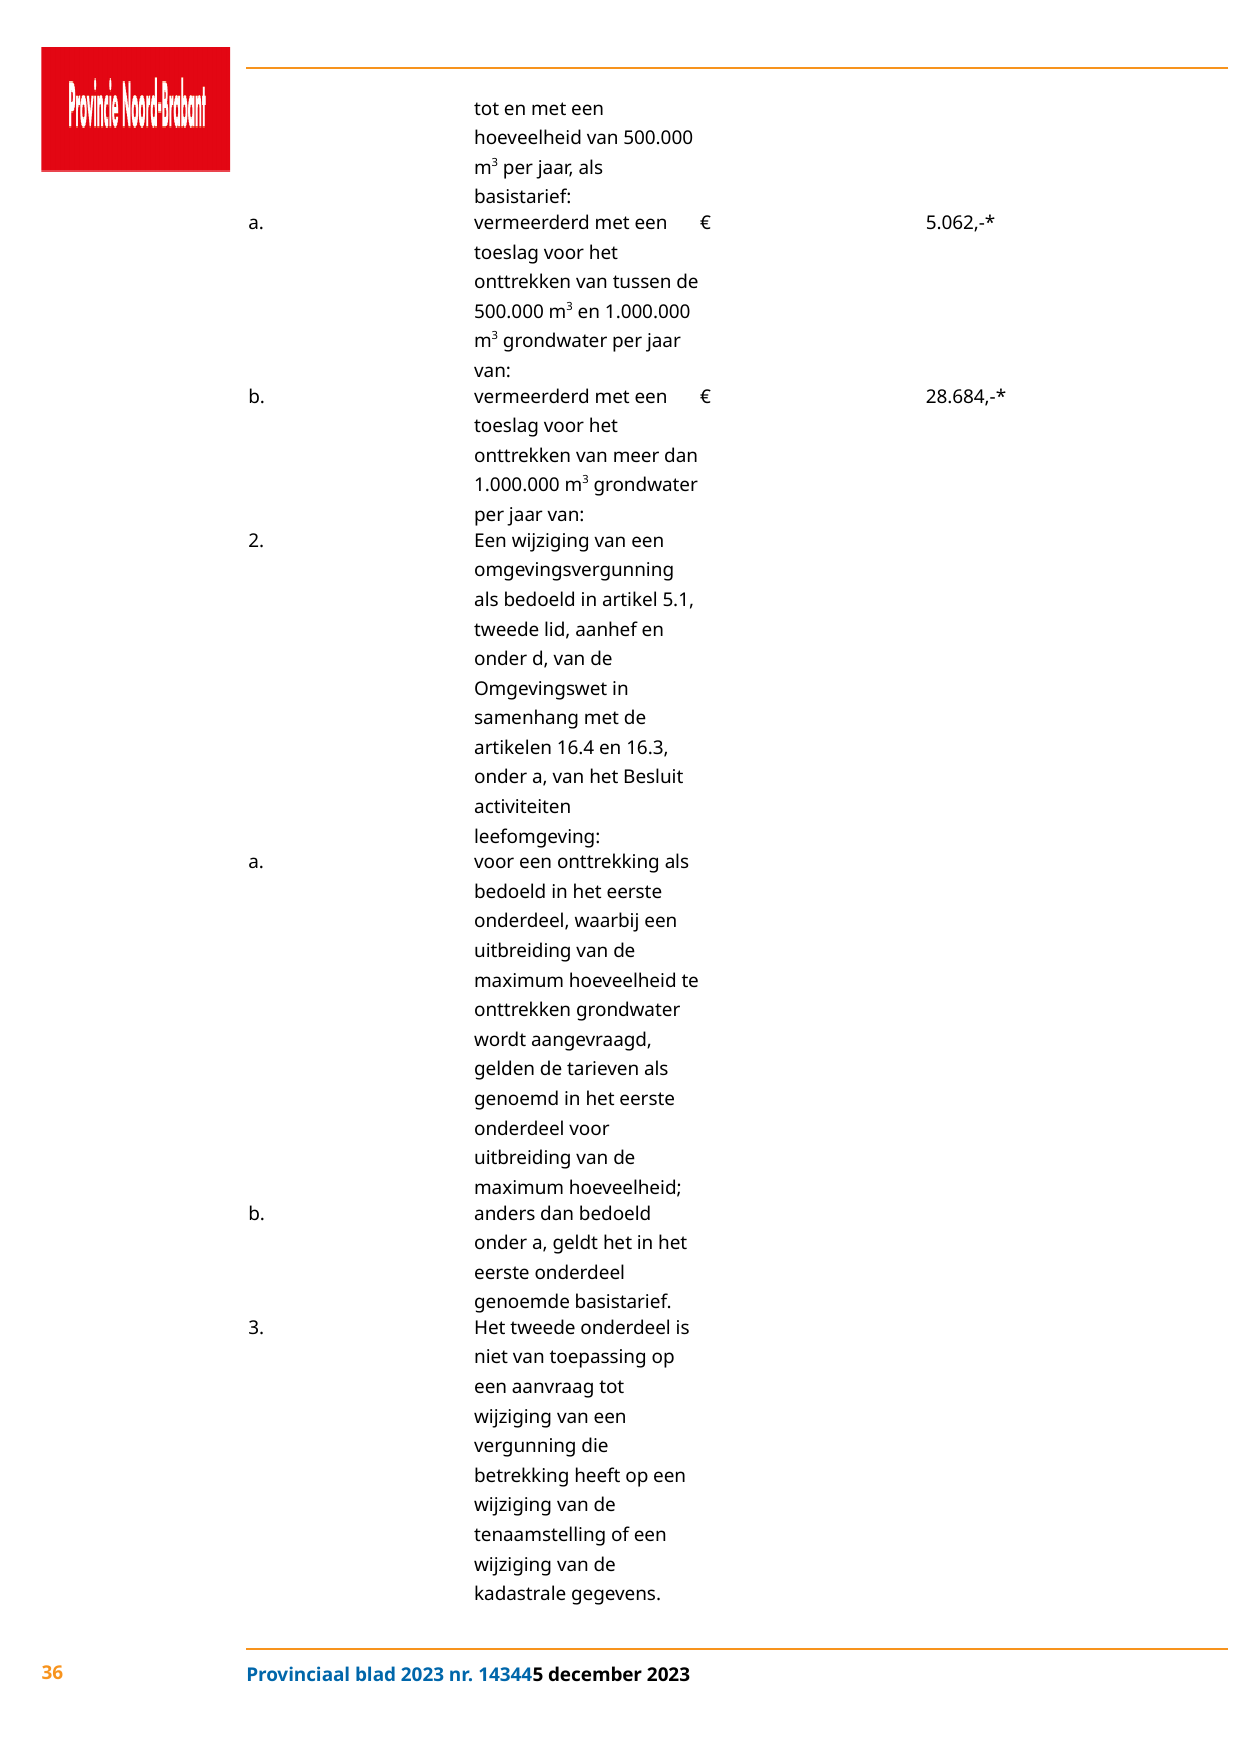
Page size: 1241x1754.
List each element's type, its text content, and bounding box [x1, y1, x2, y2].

table_cell [926, 95, 1152, 209]
table_cell [700, 849, 926, 1200]
picture [41, 47, 231, 172]
table_cell Het tweede onderdeel is niet van toepassing op een aanvraag tot wijziging van een vergunning die betrekking heeft op een wijziging van de tenaamstelling of een wijziging van de kadastrale gegevens. [474, 1314, 700, 1606]
table_cell [926, 849, 1152, 1200]
table_cell [700, 1314, 926, 1606]
table_cell [248, 95, 474, 209]
table_cell b. [248, 1200, 474, 1314]
table_cell a. [248, 209, 474, 383]
table_cell [926, 1314, 1152, 1606]
table_cell a. [248, 849, 474, 1200]
table_cell 3. [248, 1314, 474, 1606]
table_cell [700, 527, 926, 848]
table_cell vermeerderd met een toeslag voor het onttrekken van meer dan 1.000.000 m3 grondwater per jaar van: [474, 383, 700, 527]
table_cell [926, 1200, 1152, 1314]
table_cell 28.684,-* [926, 383, 1152, 527]
table_cell vermeerderd met een toeslag voor het onttrekken van tussen de 500.000 m3 en 1.000.000 m3 grondwater per jaar van: [474, 209, 700, 383]
table_cell voor een onttrekking als bedoeld in het eerste onderdeel, waarbij een uitbreiding van de maximum hoeveelheid te onttrekken grondwater wordt aangevraagd, gelden de tarieven als genoemd in het eerste onderdeel voor uitbreiding van de maximum hoeveelheid; [474, 849, 700, 1200]
table_cell [700, 1200, 926, 1314]
table_cell tot en met een hoeveelheid van 500.000 m3 per jaar, als basistarief: [474, 95, 700, 209]
table_cell € [700, 209, 926, 383]
table_cell 5.062,-* [926, 209, 1152, 383]
table_cell anders dan bedoeld onder a, geldt het in het eerste onderdeel genoemde basistarief. [474, 1200, 700, 1314]
table_cell [926, 527, 1152, 848]
table_cell € [700, 383, 926, 527]
table_cell 2. [248, 527, 474, 848]
table_cell Een wijziging van een omgevingsvergunning als bedoeld in artikel 5.1, tweede lid, aanhef en onder d, van de Omgevingswet in samenhang met de artikelen 16.4 en 16.3, onder a, van het Besluit activiteiten leefomgeving: [474, 527, 700, 848]
table_cell [700, 95, 926, 209]
table_cell b. [248, 383, 474, 527]
